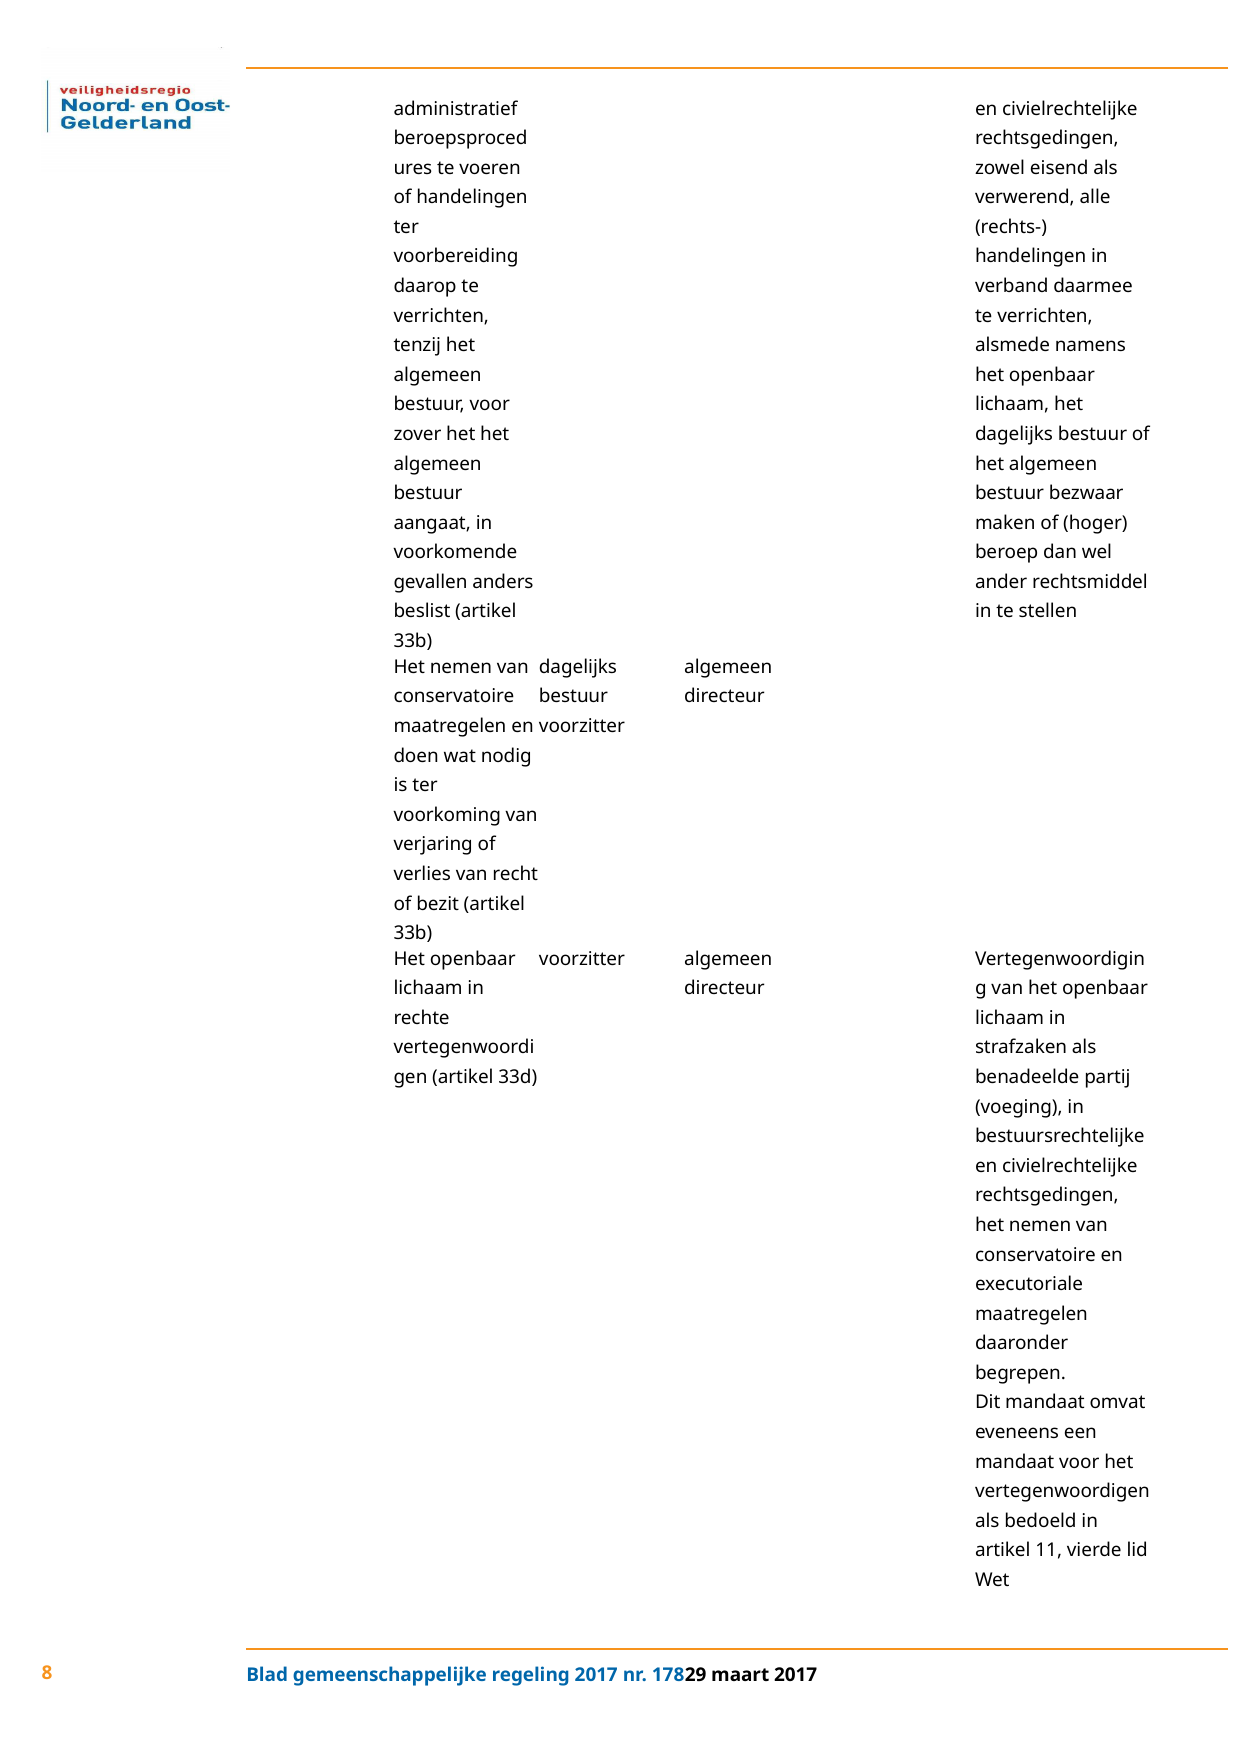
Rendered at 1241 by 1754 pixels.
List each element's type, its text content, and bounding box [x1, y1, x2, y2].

table_cell Vertegenwoordiging van het openbaar lichaam in strafzaken als benadeelde partij (voeging), in bestuursrechtelijke en civielrechtelijke rechtsgedingen, het nemen van conservatoire en executoriale maatregelen daaronder begrepen. Dit mandaat omvat eveneens een mandaat voor het vertegenwoordigen als bedoeld in artikel 11, vierde lid Wet [975, 945, 1152, 1592]
table_cell administratief beroepsprocedures te voeren of handelingen ter voorbereiding daarop te verrichten, tenzij het algemeen bestuur, voor zover het het algemeen bestuur aangaat, in voorkomende gevallen anders beslist (artikel 33b) [393, 95, 539, 653]
table_cell [829, 945, 975, 1592]
table_cell [829, 653, 975, 945]
table_cell Het openbaar lichaam in rechte vertegenwoordigen (artikel 33d) [393, 945, 539, 1592]
table_cell [539, 95, 684, 653]
table_cell [684, 95, 829, 653]
table_cell [248, 653, 393, 945]
picture [41, 47, 231, 172]
table_cell algemeen directeur [684, 653, 829, 945]
table_cell Het nemen van conservatoire maatregelen en doen wat nodig is ter voorkoming van verjaring of verlies van recht of bezit (artikel 33b) [393, 653, 539, 945]
table_cell [829, 95, 975, 653]
table_cell [248, 945, 393, 1592]
table_cell en civielrechtelijke rechtsgedingen, zowel eisend als verwerend, alle (rechts-) handelingen in verband daarmee te verrichten, alsmede namens het openbaar lichaam, het dagelijks bestuur of het algemeen bestuur bezwaar maken of (hoger) beroep dan wel ander rechtsmiddel in te stellen [975, 95, 1152, 653]
table_cell [248, 95, 393, 653]
table_cell [975, 653, 1152, 945]
table_cell dagelijks bestuur voorzitter [539, 653, 684, 945]
table_cell algemeen directeur [684, 945, 829, 1592]
table_cell voorzitter [539, 945, 684, 1592]
